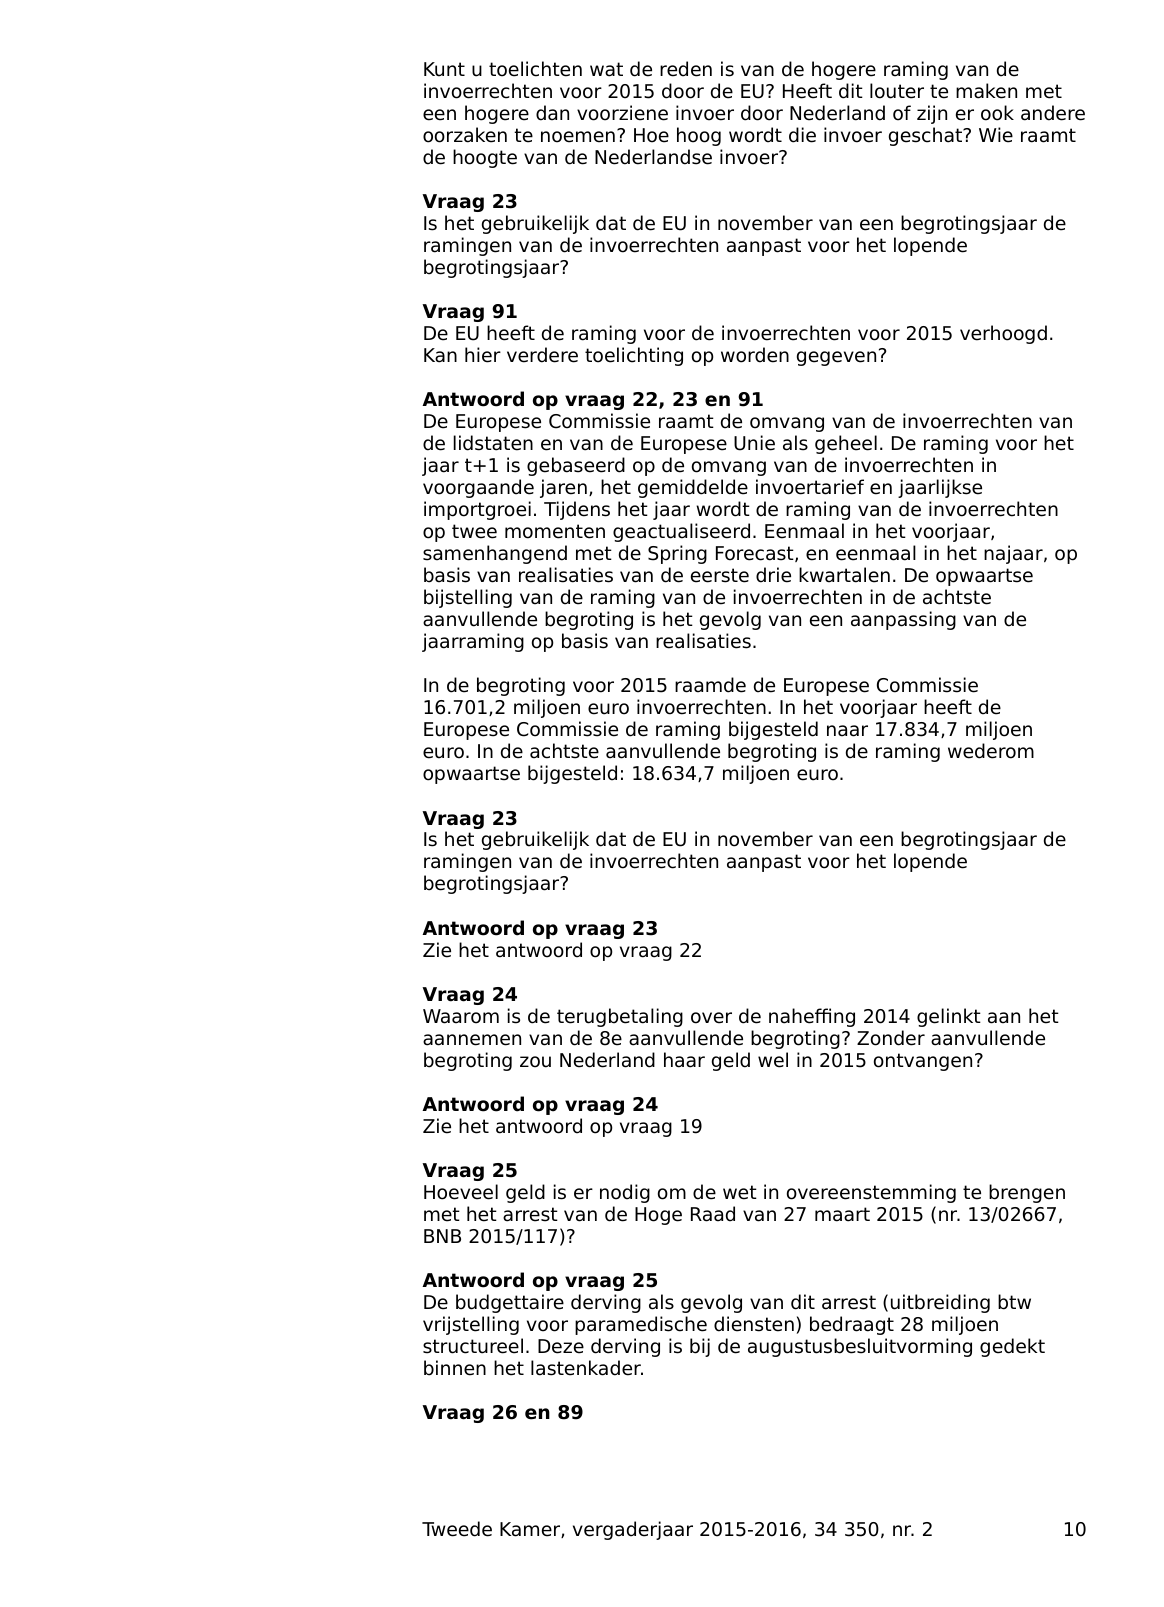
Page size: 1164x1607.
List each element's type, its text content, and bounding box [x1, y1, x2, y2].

text Vraag 25 [422, 1160, 1087, 1182]
text Zie het antwoord op vraag 22 [422, 939, 1087, 961]
text De Europese Commissie raamt de omvang van de invoerrechten van de lidstaten en van de Europese Unie als geheel. De raming voor het jaar t+1 is gebaseerd op de omvang van de invoerrechten in voorgaande jaren, het gemiddelde invoertarief en jaarlijkse importgroei. Tijdens het jaar wordt de raming van de invoerrechten op twee momenten geactualiseerd. Eenmaal in het voorjaar, samenhangend met de Spring Forecast, en eenmaal in het najaar, op basis van realisaties van de eerste drie kwartalen. De opwaartse bijstelling van de raming van de invoerrechten in de achtste aanvullende begroting is het gevolg van een aanpassing van de jaarraming op basis van realisaties. [422, 411, 1087, 653]
text Antwoord op vraag 25 [422, 1270, 1087, 1292]
text Waarom is de terugbetaling over de naheffing 2014 gelinkt aan het aannemen van de 8e aanvullende begroting? Zonder aanvullende begroting zou Nederland haar geld wel in 2015 ontvangen? [422, 1006, 1087, 1072]
text Antwoord op vraag 24 [422, 1094, 1087, 1116]
text De budgettaire derving als gevolg van dit arrest (uitbreiding btw vrijstelling voor paramedische diensten) bedraagt 28 miljoen structureel. Deze derving is bij de augustusbesluitvorming gedekt binnen het lastenkader. [422, 1292, 1087, 1380]
text Zie het antwoord op vraag 19 [422, 1116, 1087, 1138]
text Vraag 26 en 89 [422, 1402, 1087, 1424]
text Antwoord op vraag 22, 23 en 91 [422, 389, 1087, 411]
text Hoeveel geld is er nodig om de wet in overeenstemming te brengen met het arrest van de Hoge Raad van 27 maart 2015 (nr. 13/02667, BNB 2015/117)? [422, 1182, 1087, 1248]
text Kunt u toelichten wat de reden is van de hogere raming van de invoerrechten voor 2015 door de EU? Heeft dit louter te maken met een hogere dan voorziene invoer door Nederland of zijn er ook andere oorzaken te noemen? Hoe hoog wordt die invoer geschat? Wie raamt de hoogte van de Nederlandse invoer? [422, 59, 1087, 169]
text Is het gebruikelijk dat de EU in november van een begrotingsjaar de ramingen van de invoerrechten aanpast voor het lopende begrotingsjaar? [422, 213, 1087, 279]
text In de begroting voor 2015 raamde de Europese Commissie 16.701,2 miljoen euro invoerrechten. In het voorjaar heeft de Europese Commissie de raming bijgesteld naar 17.834,7 miljoen euro. In de achtste aanvullende begroting is de raming wederom opwaartse bijgesteld: 18.634,7 miljoen euro. [422, 675, 1087, 785]
text Vraag 24 [422, 984, 1087, 1006]
text Antwoord op vraag 23 [422, 917, 1087, 939]
text Vraag 23 [422, 191, 1087, 213]
text Vraag 23 [422, 807, 1087, 829]
text De EU heeft de raming voor de invoerrechten voor 2015 verhoogd. Kan hier verdere toelichting op worden gegeven? [422, 323, 1087, 367]
text Vraag 91 [422, 301, 1087, 323]
text Is het gebruikelijk dat de EU in november van een begrotingsjaar de ramingen van de invoerrechten aanpast voor het lopende begrotingsjaar? [422, 829, 1087, 895]
